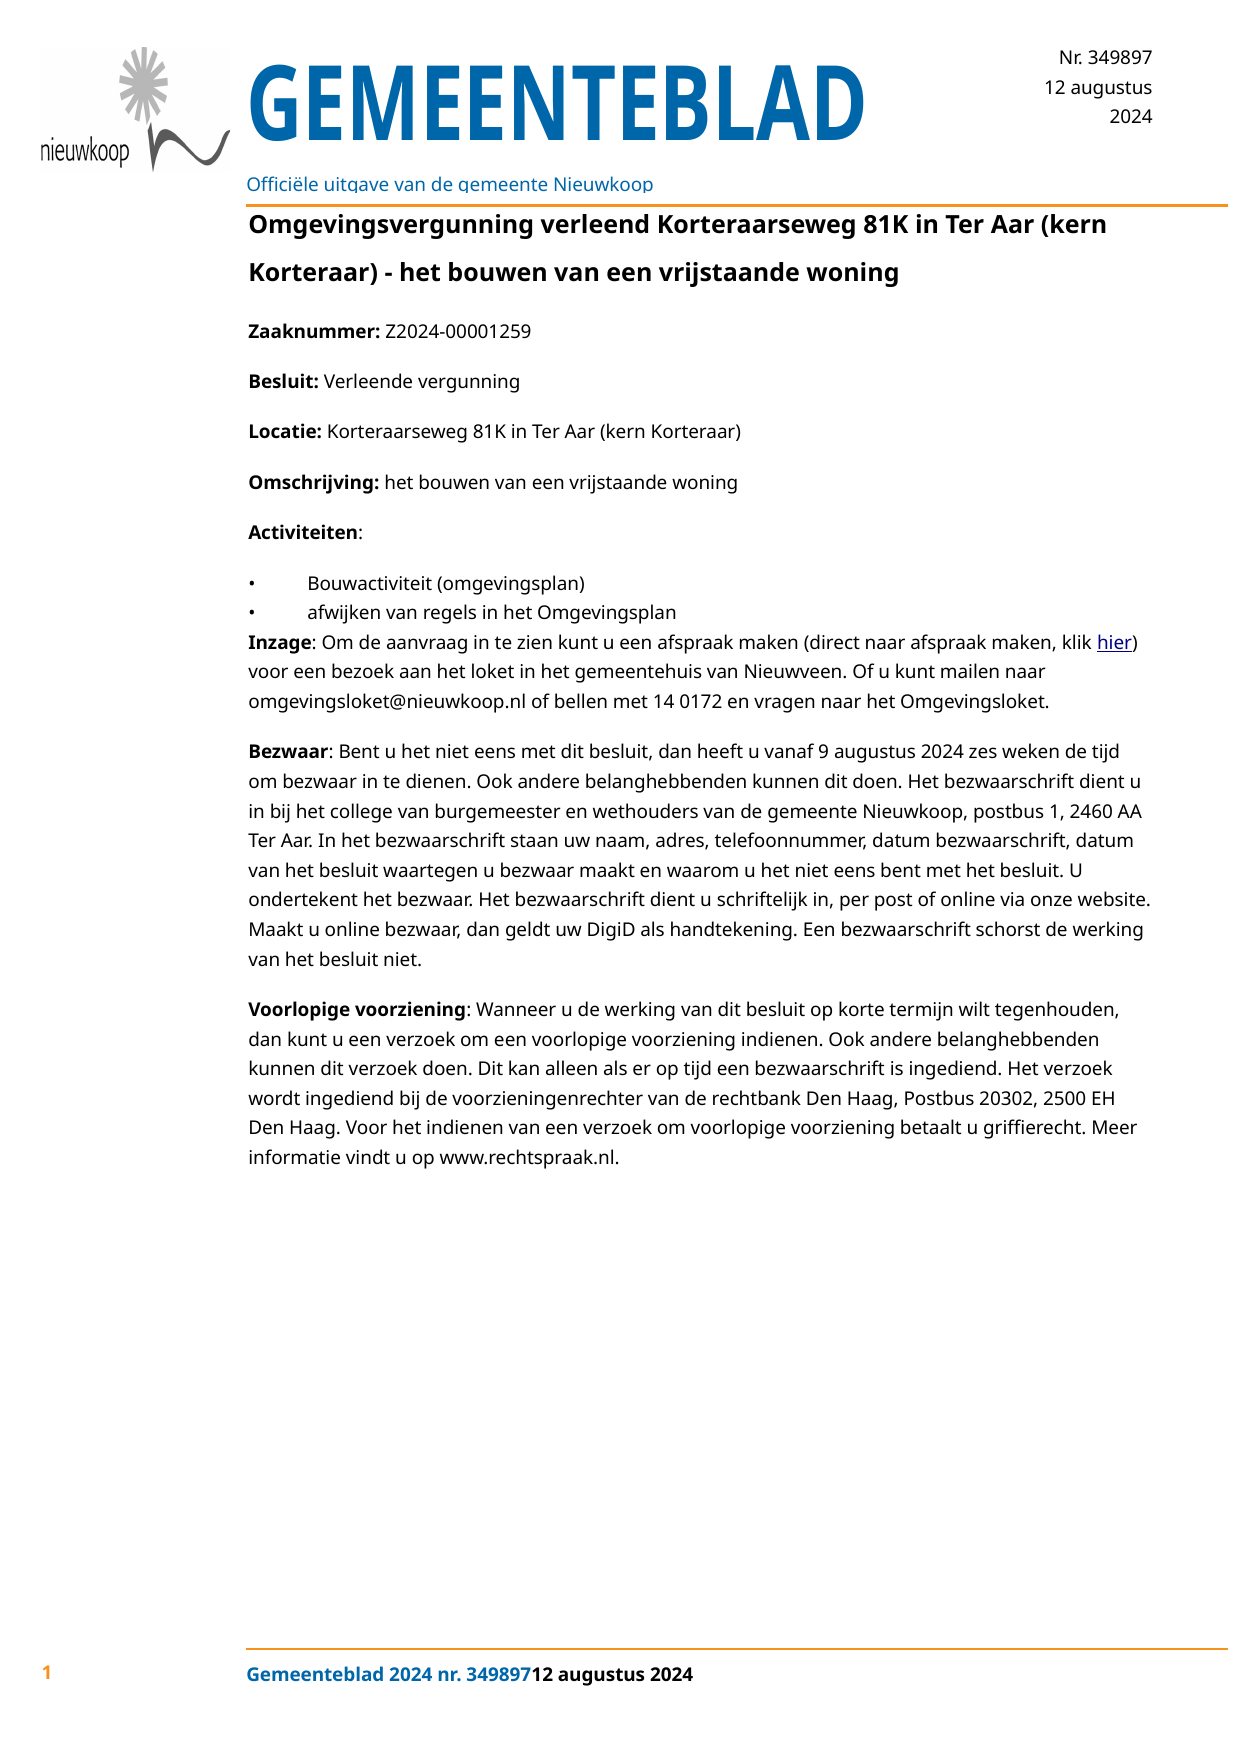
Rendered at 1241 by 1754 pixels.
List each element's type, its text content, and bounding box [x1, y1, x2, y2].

list Bouwactiviteit (omgevingsplan) [248, 570, 1152, 596]
text Voorlopige voorziening: Wanneer u de werking van dit besluit op korte termijn wilt tegenhouden, dan kunt u een verzoek om een voorlopige voorziening indienen. Ook andere belanghebbenden kunnen dit verzoek doen. Dit kan alleen als er op tijd een bezwaarschrift is ingediend. Het verzoek wordt ingediend bij de voorzieningenrechter van de rechtbank Den Haag, Postbus 20302, 2500 EH Den Haag. Voor het indienen van een verzoek om voorlopige voorziening betaalt u griffierecht. Meer informatie vindt u op www.rechtspraak.nl. [248, 996, 1152, 1170]
text Inzage: Om de aanvraag in te zien kunt u een afspraak maken (direct naar afspraak maken, klik hier) voor een bezoek aan het loket in het gemeentehuis van Nieuwveen. Of u kunt mailen naar omgevingsloket@nieuwkoop.nl of bellen met 14 0172 en vragen naar het Omgevingsloket. [248, 629, 1152, 714]
text Omschrijving: het bouwen van een vrijstaande woning [248, 469, 1152, 495]
text Zaaknummer: Z2024-00001259 [248, 318, 1152, 344]
text Locatie: Korteraarseweg 81K in Ter Aar (kern Korteraar) [248, 419, 1152, 444]
picture [41, 47, 231, 172]
list afwijken van regels in het Omgevingsplan [248, 599, 1152, 625]
text Besluit: Verleende vergunning [248, 368, 1152, 394]
text Activiteiten: [248, 519, 1152, 545]
text Omgevingsvergunning verleend Korteraarseweg 81K in Ter Aar (kern Korteraar) - het bouwen van een vrijstaande woning [248, 207, 1152, 288]
text Bezwaar: Bent u het niet eens met dit besluit, dan heeft u vanaf 9 augustus 2024 zes weken de tijd om bezwaar in te dienen. Ook andere belanghebbenden kunnen dit doen. Het bezwaarschrift dient u in bij het college van burgemeester en wethouders van de gemeente Nieuwkoop, postbus 1, 2460 AA Ter Aar. In het bezwaarschrift staan uw naam, adres, telefoonnummer, datum bezwaarschrift, datum van het besluit waartegen u bezwaar maakt en waarom u het niet eens bent met het besluit. U ondertekent het bezwaar. Het bezwaarschrift dient u schriftelijk in, per post of online via onze website. Maakt u online bezwaar, dan geldt uw DigiD als handtekening. Een bezwaarschrift schorst de werking van het besluit niet. [248, 739, 1152, 972]
